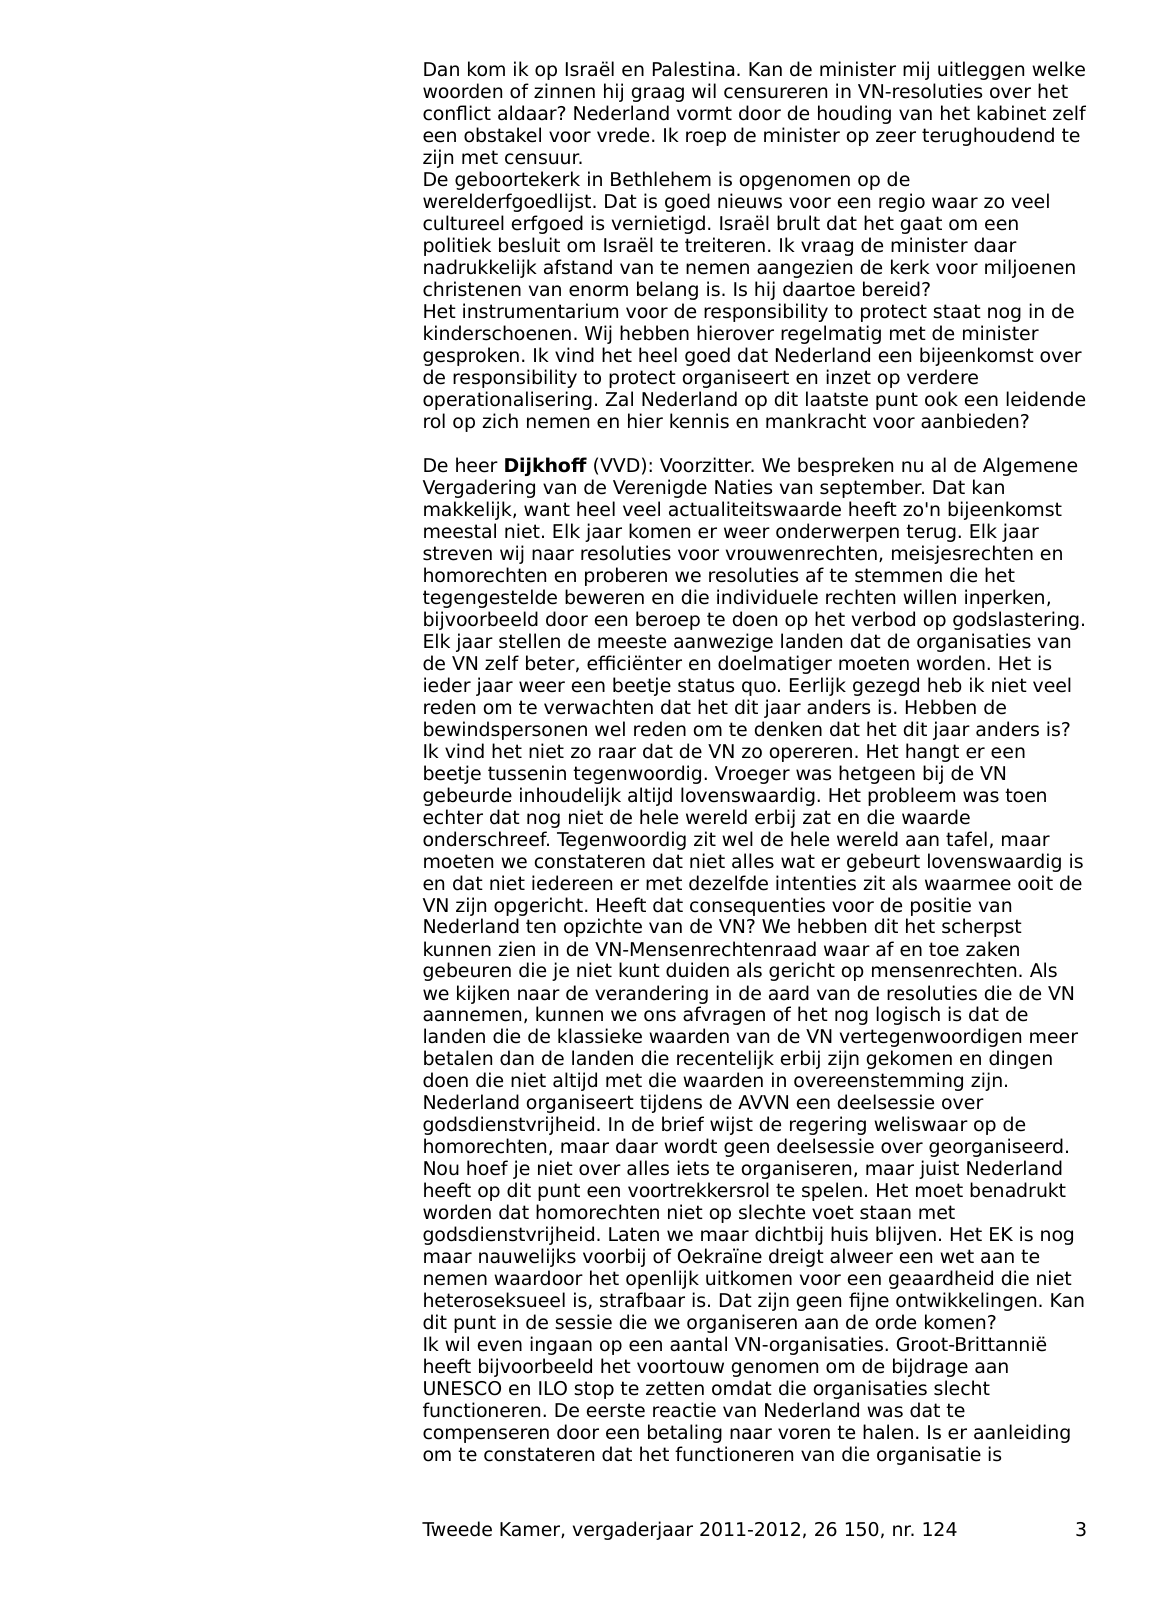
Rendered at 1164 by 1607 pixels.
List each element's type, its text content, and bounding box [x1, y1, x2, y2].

text Het instrumentarium voor de responsibility to protect staat nog in de kinderschoenen. Wij hebben hierover regelmatig met de minister gesproken. Ik vind het heel goed dat Nederland een bijeenkomst over de responsibility to protect organiseert en inzet op verdere operationalisering. Zal Nederland op dit laatste punt ook een leidende rol op zich nemen en hier kennis en mankracht voor aanbieden? [422, 301, 1087, 433]
text Nederland organiseert tijdens de AVVN een deelsessie over godsdienstvrijheid. In de brief wijst de regering weliswaar op de homorechten, maar daar wordt geen deelsessie over georganiseerd. Nou hoef je niet over alles iets te organiseren, maar juist Nederland heeft op dit punt een voortrekkersrol te spelen. Het moet benadrukt worden dat homorechten niet op slechte voet staan met godsdienstvrijheid. Laten we maar dichtbij huis blijven. Het EK is nog maar nauwelijks voorbij of Oekraïne dreigt alweer een wet aan te nemen waardoor het openlijk uitkomen voor een geaardheid die niet heteroseksueel is, strafbaar is. Dat zijn geen fijne ontwikkelingen. Kan dit punt in de sessie die we organiseren aan de orde komen? [422, 1092, 1087, 1334]
text De heer Dijkhoff (VVD): Voorzitter. We bespreken nu al de Algemene Vergadering van de Verenigde Naties van september. Dat kan makkelijk, want heel veel actualiteitswaarde heeft zo'n bijeenkomst meestal niet. Elk jaar komen er weer onderwerpen terug. Elk jaar streven wij naar resoluties voor vrouwenrechten, meisjesrechten en homorechten en proberen we resoluties af te stemmen die het tegengestelde beweren en die individuele rechten willen inperken, bijvoorbeeld door een beroep te doen op het verbod op godslastering. Elk jaar stellen de meeste aanwezige landen dat de organisaties van de VN zelf beter, efficiënter en doelmatiger moeten worden. Het is ieder jaar weer een beetje status quo. Eerlijk gezegd heb ik niet veel reden om te verwachten dat het dit jaar anders is. Hebben de bewindspersonen wel reden om te denken dat het dit jaar anders is? [422, 455, 1087, 741]
text Ik wil even ingaan op een aantal VN-organisaties. Groot-Brittannië heeft bijvoorbeeld het voortouw genomen om de bijdrage aan UNESCO en ILO stop te zetten omdat die organisaties slecht functioneren. De eerste reactie van Nederland was dat te compenseren door een betaling naar voren te halen. Is er aanleiding om te constateren dat het functioneren van die organisatie is [422, 1334, 1087, 1466]
text Ik vind het niet zo raar dat de VN zo opereren. Het hangt er een beetje tussenin tegenwoordig. Vroeger was hetgeen bij de VN gebeurde inhoudelijk altijd lovenswaardig. Het probleem was toen echter dat nog niet de hele wereld erbij zat en die waarde onderschreef. Tegenwoordig zit wel de hele wereld aan tafel, maar moeten we constateren dat niet alles wat er gebeurt lovenswaardig is en dat niet iedereen er met dezelfde intenties zit als waarmee ooit de VN zijn opgericht. Heeft dat consequenties voor de positie van Nederland ten opzichte van de VN? We hebben dit het scherpst kunnen zien in de VN-Mensenrechtenraad waar af en toe zaken gebeuren die je niet kunt duiden als gericht op mensenrechten. Als we kijken naar de verandering in de aard van de resoluties die de VN aannemen, kunnen we ons afvragen of het nog logisch is dat de landen die de klassieke waarden van de VN vertegenwoordigen meer betalen dan de landen die recentelijk erbij zijn gekomen en dingen doen die niet altijd met die waarden in overeenstemming zijn. [422, 741, 1087, 1092]
text Dan kom ik op Israël en Palestina. Kan de minister mij uitleggen welke woorden of zinnen hij graag wil censureren in VN-resoluties over het conflict aldaar? Nederland vormt door de houding van het kabinet zelf een obstakel voor vrede. Ik roep de minister op zeer terughoudend te zijn met censuur. [422, 59, 1087, 169]
text De geboortekerk in Bethlehem is opgenomen op de werelderfgoedlijst. Dat is goed nieuws voor een regio waar zo veel cultureel erfgoed is vernietigd. Israël brult dat het gaat om een politiek besluit om Israël te treiteren. Ik vraag de minister daar nadrukkelijk afstand van te nemen aangezien de kerk voor miljoenen christenen van enorm belang is. Is hij daartoe bereid? [422, 169, 1087, 301]
